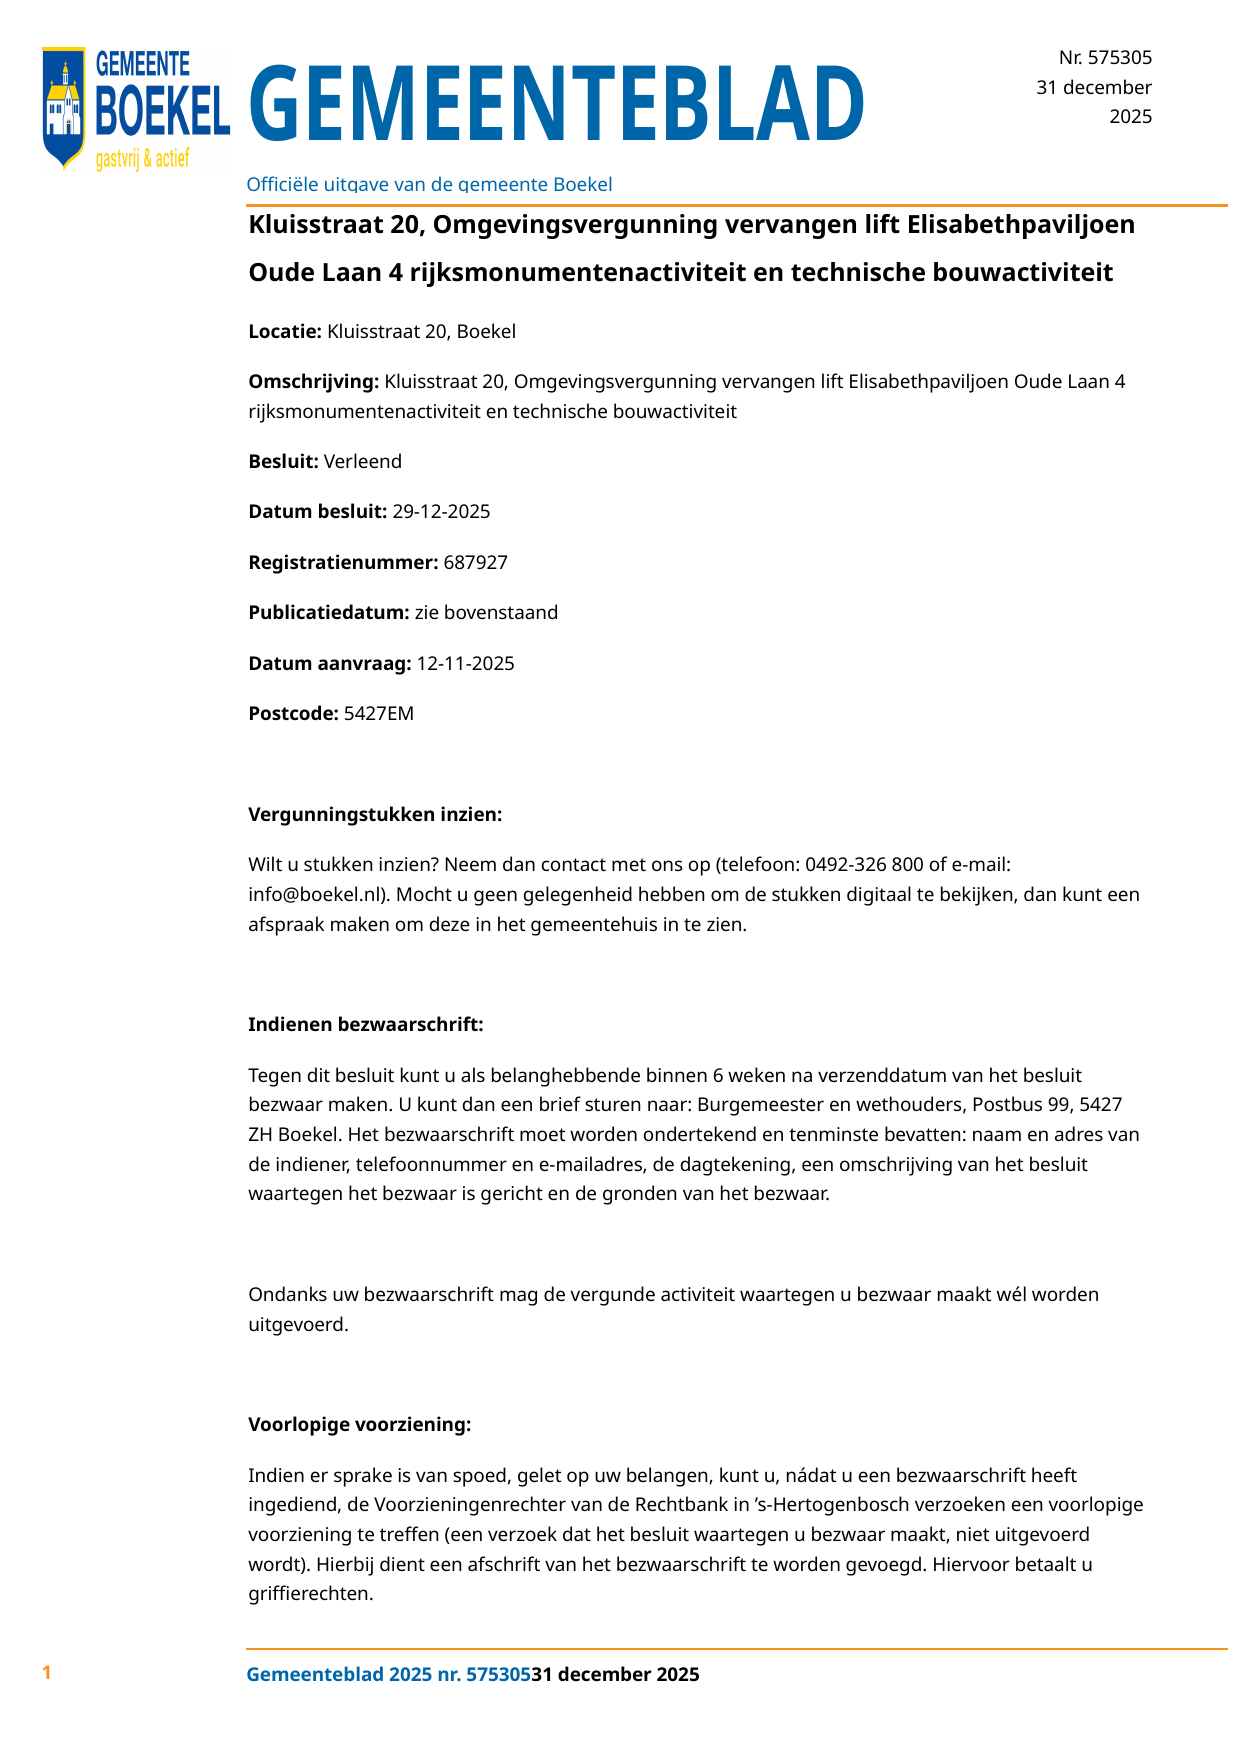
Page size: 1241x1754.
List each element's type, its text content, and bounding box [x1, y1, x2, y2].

picture [41, 47, 231, 172]
text Kluisstraat 20, Omgevingsvergunning vervangen lift Elisabethpaviljoen Oude Laan 4 rijksmonumentenactiviteit en technische bouwactiviteit [248, 207, 1152, 288]
text Postcode: 5427EM [248, 700, 1152, 726]
text Omschrijving: Kluisstraat 20, Omgevingsvergunning vervangen lift Elisabethpaviljoen Oude Laan 4 rijksmonumentenactiviteit en technische bouwactiviteit [248, 368, 1152, 424]
text Datum besluit: 29-12-2025 [248, 499, 1152, 524]
text Publicatiedatum: zie bovenstaand [248, 599, 1152, 625]
text Indienen bezwaarschrift: [248, 1012, 1152, 1037]
text Registratienummer: 687927 [248, 549, 1152, 575]
text Indien er sprake is van spoed, gelet op uw belangen, kunt u, nádat u een bezwaarschrift heeft ingediend, de Voorzieningenrechter van de Rechtbank in ’s-Hertogenbosch verzoeken een voorlopige voorziening te treffen (een verzoek dat het besluit waartegen u bezwaar maakt, niet uitgevoerd wordt). Hierbij dient een afschrift van het bezwaarschrift te worden gevoegd. Hiervoor betaalt u griffierechten. [248, 1462, 1152, 1606]
text Locatie: Kluisstraat 20, Boekel [248, 318, 1152, 344]
text Ondanks uw bezwaarschrift mag de vergunde activiteit waartegen u bezwaar maakt wél worden uitgevoerd. [248, 1281, 1152, 1337]
text Tegen dit besluit kunt u als belanghebbende binnen 6 weken na verzenddatum van het besluit bezwaar maken. U kunt dan een brief sturen naar: Burgemeester en wethouders, Postbus 99, 5427 ZH Boekel. Het bezwaarschrift moet worden ondertekend en tenminste bevatten: naam en adres van de indiener, telefoonnummer en e-mailadres, de dagtekening, een omschrijving van het besluit waartegen het bezwaar is gericht en de gronden van het bezwaar. [248, 1062, 1152, 1206]
text Voorlopige voorziening: [248, 1412, 1152, 1437]
text Datum aanvraag: 12-11-2025 [248, 650, 1152, 676]
text Besluit: Verleend [248, 448, 1152, 474]
text Vergunningstukken inzien: [248, 801, 1152, 827]
text Wilt u stukken inzien? Neem dan contact met ons op (telefoon: 0492-326 800 of e-mail: info@boekel.nl). Mocht u geen gelegenheid hebben om de stukken digitaal te bekijken, dan kunt een afspraak maken om deze in het gemeentehuis in te zien. [248, 852, 1152, 937]
